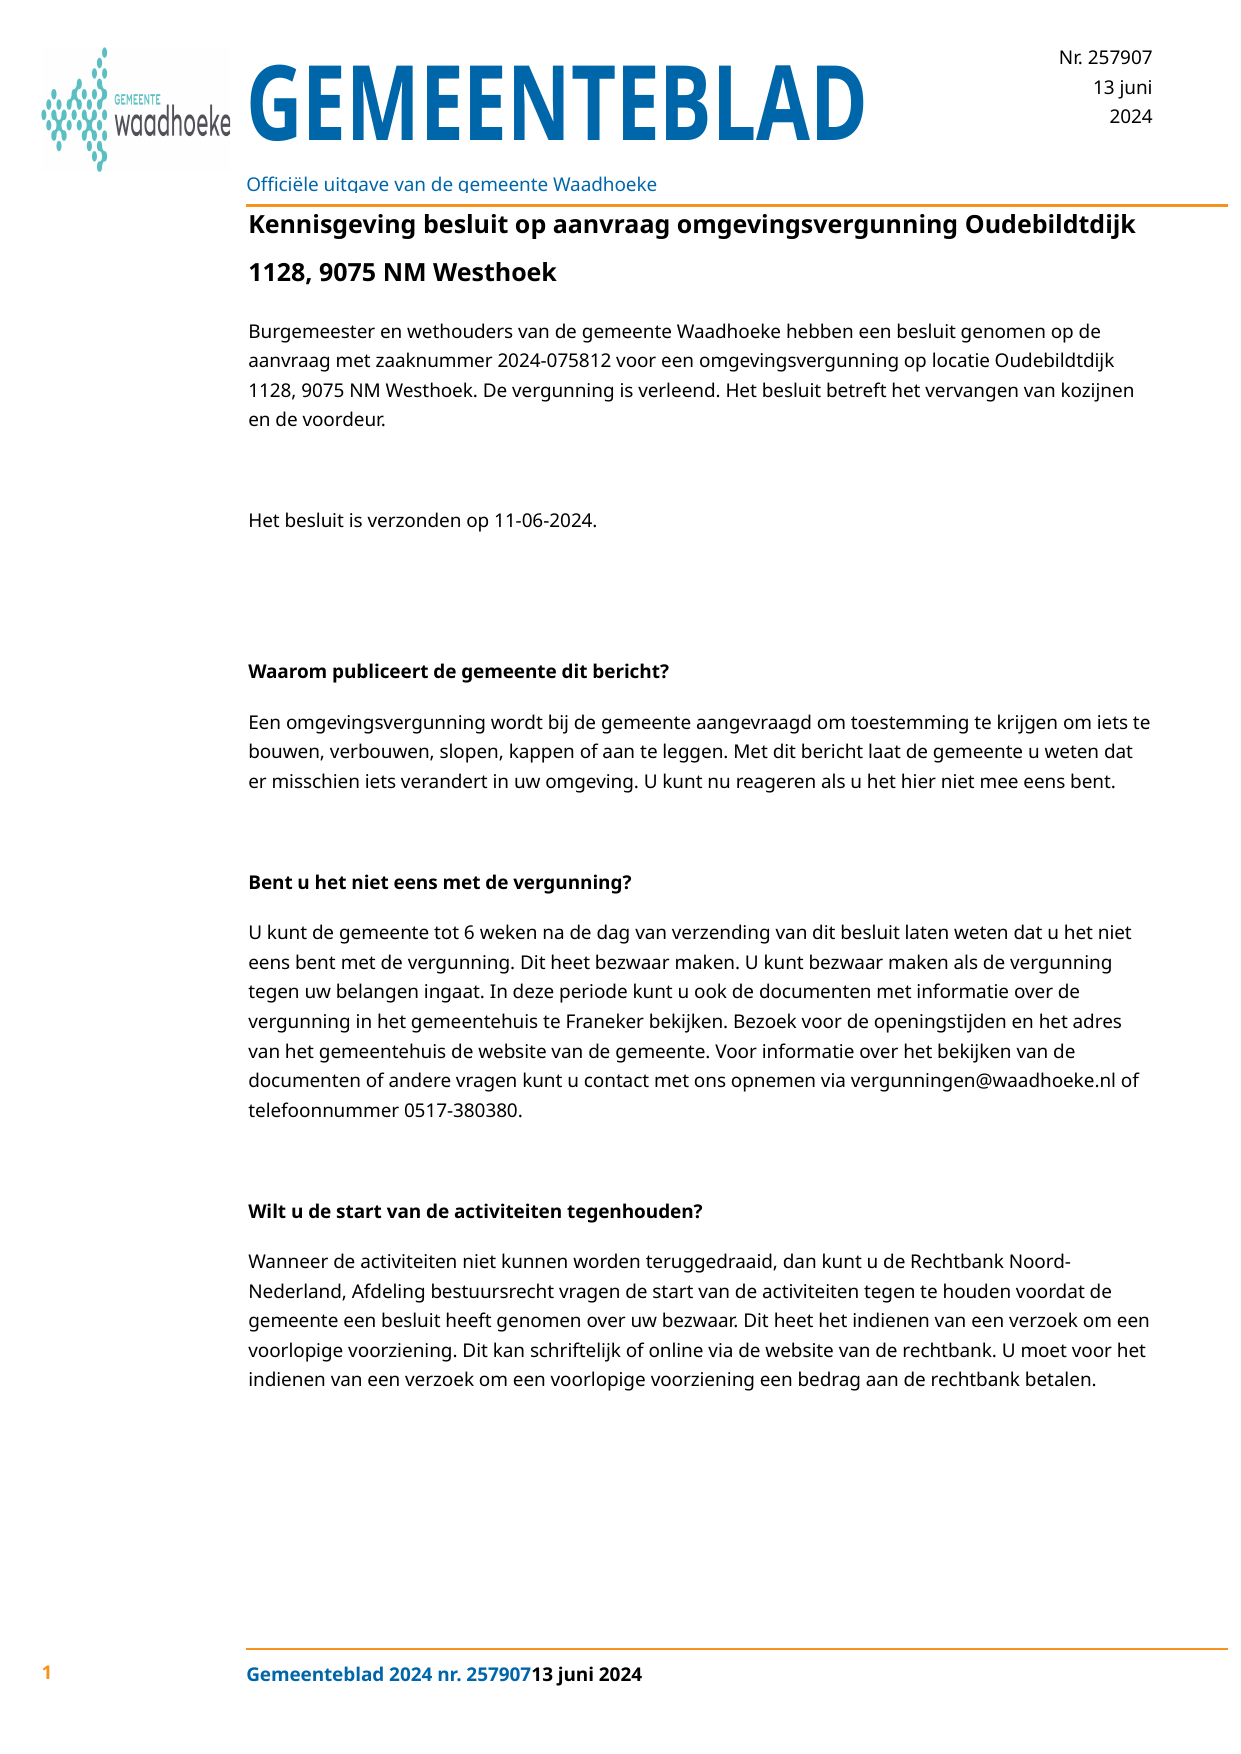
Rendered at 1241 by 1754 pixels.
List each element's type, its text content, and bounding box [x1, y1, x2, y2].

text Waarom publiceert de gemeente dit bericht? [248, 659, 1152, 684]
text Het besluit is verzonden op 11-06-2024. [248, 507, 1152, 533]
text Kennisgeving besluit op aanvraag omgevingsvergunning Oudebildtdijk 1128, 9075 NM Westhoek [248, 207, 1152, 288]
text Wanneer de activiteiten niet kunnen worden teruggedraaid, dan kunt u de Rechtbank Noord-Nederland, Afdeling bestuursrecht vragen de start van de activiteiten tegen te houden voordat de gemeente een besluit heeft genomen over uw bezwaar. Dit heet het indienen van een verzoek om een voorlopige voorziening. Dit kan schriftelijk of online via de website van de rechtbank. U moet voor het indienen van een verzoek om een voorlopige voorziening een bedrag aan de rechtbank betalen. [248, 1248, 1152, 1392]
text Bent u het niet eens met de vergunning? [248, 869, 1152, 895]
text Een omgevingsvergunning wordt bij de gemeente aangevraagd om toestemming te krijgen om iets te bouwen, verbouwen, slopen, kappen of aan te leggen. Met dit bericht laat de gemeente u weten dat er misschien iets verandert in uw omgeving. U kunt nu reageren als u het hier niet mee eens bent. [248, 709, 1152, 794]
text Wilt u de start van de activiteiten tegenhouden? [248, 1198, 1152, 1224]
text U kunt de gemeente tot 6 weken na de dag van verzending van dit besluit laten weten dat u het niet eens bent met de vergunning. Dit heet bezwaar maken. U kunt bezwaar maken als de vergunning tegen uw belangen ingaat. In deze periode kunt u ook de documenten met informatie over de vergunning in het gemeentehuis te Franeker bekijken. Bezoek voor de openingstijden en het adres van het gemeentehuis de website van de gemeente. Voor informatie over het bekijken van de documenten of andere vragen kunt u contact met ons opnemen via vergunningen@waadhoeke.nl of telefoonnummer 0517-380380. [248, 919, 1152, 1123]
text Burgemeester en wethouders van de gemeente Waadhoeke hebben een besluit genomen op de aanvraag met zaaknummer 2024-075812 voor een omgevingsvergunning op locatie Oudebildtdijk 1128, 9075 NM Westhoek. De vergunning is verleend. Het besluit betreft het vervangen van kozijnen en de voordeur. [248, 318, 1152, 432]
picture [41, 47, 231, 172]
